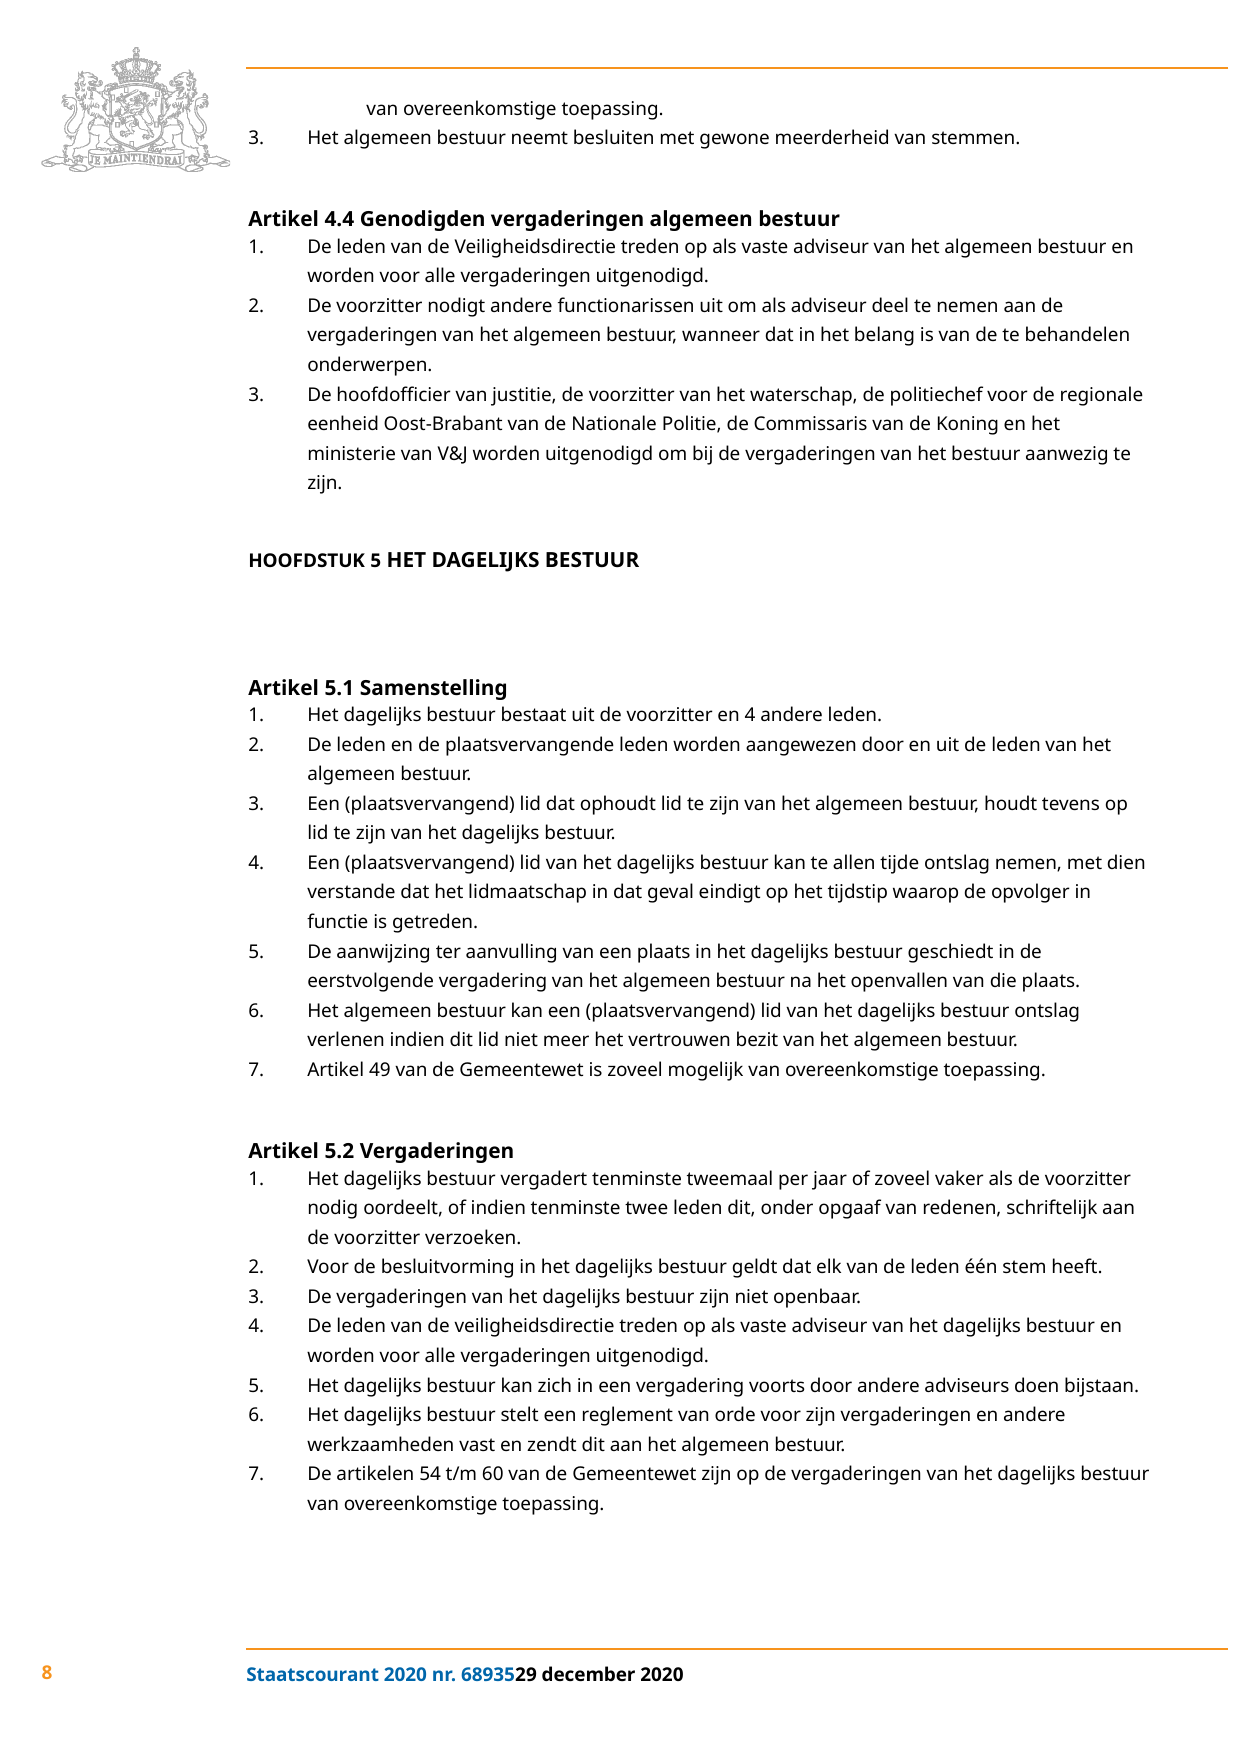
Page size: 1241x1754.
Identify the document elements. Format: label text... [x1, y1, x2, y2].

list De leden en de plaatsvervangende leden worden aangewezen door en uit de leden van het algemeen bestuur. [248, 731, 1152, 786]
list Het dagelijks bestuur bestaat uit de voorzitter en 4 andere leden. [248, 701, 1152, 727]
list Een (plaatsvervangend) lid van het dagelijks bestuur kan te allen tijde ontslag nemen, met dien verstande dat het lidmaatschap in dat geval eindigt op het tijdstip waarop de opvolger in functie is getreden. [248, 849, 1152, 934]
list De aanwijzing ter aanvulling van een plaats in het dagelijks bestuur geschiedt in de eerstvolgende vergadering van het algemeen bestuur na het openvallen van die plaats. [248, 938, 1152, 993]
list Het dagelijks bestuur kan zich in een vergadering voorts door andere adviseurs doen bijstaan. [248, 1372, 1152, 1397]
list De voorzitter nodigt andere functionarissen uit om als adviseur deel te nemen aan de vergaderingen van het algemeen bestuur, wanneer dat in het belang is van de te behandelen onderwerpen. [248, 292, 1152, 377]
list De hoofdofficier van justitie, de voorzitter van het waterschap, de politiechef voor de regionale eenheid Oost-Brabant van de Nationale Politie, de Commissaris van de Koning en het ministerie van V&J worden uitgenodigd om bij de vergaderingen van het bestuur aanwezig te zijn. [248, 381, 1152, 495]
picture [41, 47, 231, 172]
list Voor de besluitvorming in het dagelijks bestuur geldt dat elk van de leden één stem heeft. [248, 1253, 1152, 1279]
text Artikel 4.4 Genodigden vergaderingen algemeen bestuur [248, 204, 1152, 233]
list De leden van de Veiligheidsdirectie treden op als vaste adviseur van het algemeen bestuur en worden voor alle vergaderingen uitgenodigd. [248, 233, 1152, 288]
list Het algemeen bestuur kan een (plaatsvervangend) lid van het dagelijks bestuur ontslag verlenen indien dit lid niet meer het vertrouwen bezit van het algemeen bestuur. [248, 997, 1152, 1052]
list Het algemeen bestuur neemt besluiten met gewone meerderheid van stemmen. [248, 124, 1152, 150]
text HOOFDSTUK 5 HET DAGELIJKS BESTUUR [248, 545, 1152, 573]
list Artikel 49 van de Gemeentewet is zoveel mogelijk van overeenkomstige toepassing. [248, 1056, 1152, 1082]
list Het dagelijks bestuur vergadert tenminste tweemaal per jaar of zoveel vaker als de voorzitter nodig oordeelt, of indien tenminste twee leden dit, onder opgaaf van redenen, schriftelijk aan de voorzitter verzoeken. [248, 1165, 1152, 1249]
list De vergaderingen van het dagelijks bestuur zijn niet openbaar. [248, 1283, 1152, 1309]
list De artikelen 54 t/m 60 van de Gemeentewet zijn op de vergaderingen van het dagelijks bestuur van overeenkomstige toepassing. [248, 1461, 1152, 1516]
text Artikel 5.1 Samenstelling [248, 673, 1152, 701]
list van overeenkomstige toepassing. [307, 95, 1152, 121]
list De leden van de veiligheidsdirectie treden op als vaste adviseur van het dagelijks bestuur en worden voor alle vergaderingen uitgenodigd. [248, 1313, 1152, 1368]
list Het dagelijks bestuur stelt een reglement van orde voor zijn vergaderingen en andere werkzaamheden vast en zendt dit aan het algemeen bestuur. [248, 1401, 1152, 1457]
list Een (plaatsvervangend) lid dat ophoudt lid te zijn van het algemeen bestuur, houdt tevens op lid te zijn van het dagelijks bestuur. [248, 790, 1152, 845]
text Artikel 5.2 Vergaderingen [248, 1136, 1152, 1165]
